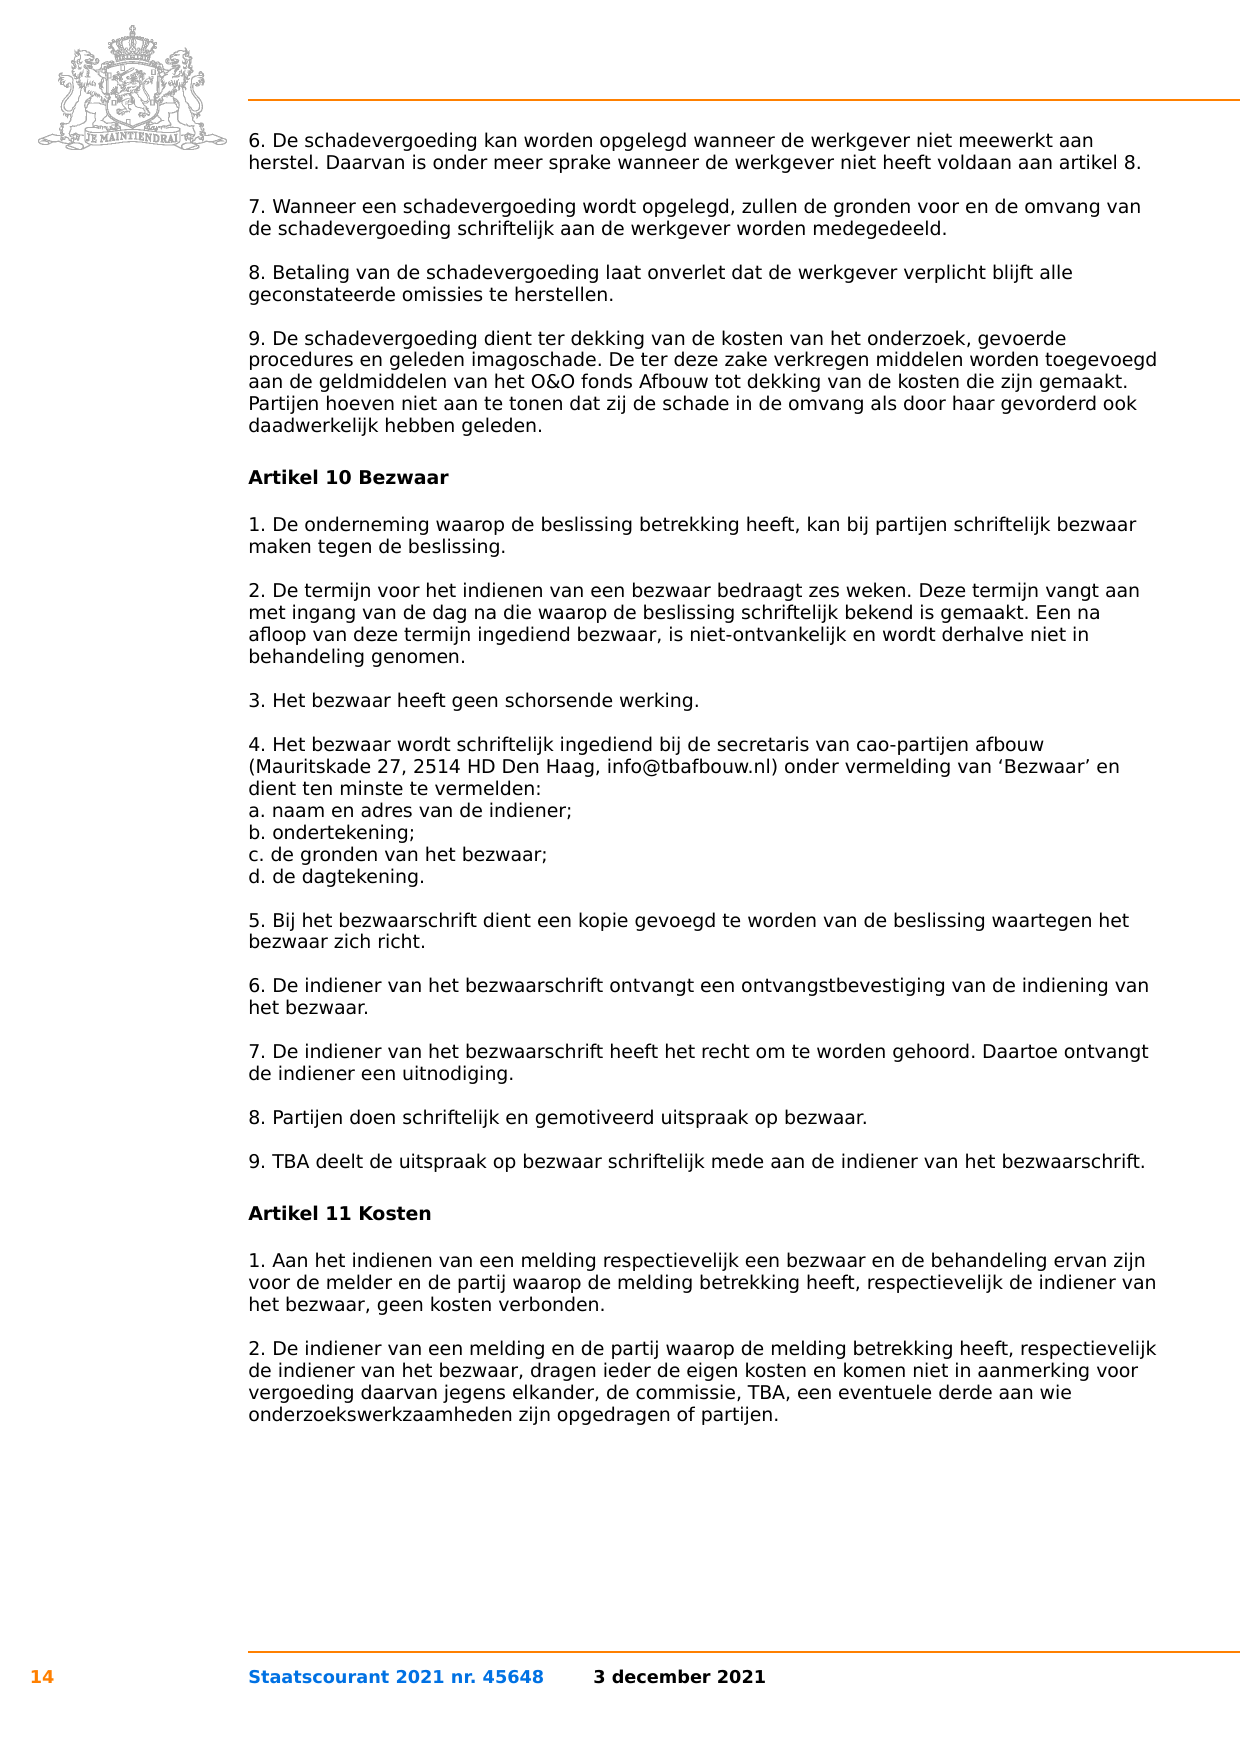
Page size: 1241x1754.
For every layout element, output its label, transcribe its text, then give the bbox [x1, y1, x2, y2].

text 6. De schadevergoeding kan worden opgelegd wanneer de werkgever niet meewerkt aan herstel. Daarvan is onder meer sprake wanneer de werkgever niet heeft voldaan aan artikel 8. [248, 130, 1163, 174]
text 2. De indiener van een melding en de partij waarop de melding betrekking heeft, respectievelijk de indiener van het bezwaar, dragen ieder de eigen kosten en komen niet in aanmerking voor vergoeding daarvan jegens elkander, de commissie, TBA, een eventuele derde aan wie onderzoekswerkzaamheden zijn opgedragen of partijen. [248, 1338, 1163, 1426]
subtitle Artikel 10 Bezwaar [248, 467, 1163, 489]
text 1. De onderneming waarop de beslissing betrekking heeft, kan bij partijen schriftelijk bezwaar maken tegen de beslissing. [248, 514, 1163, 558]
text 9. De schadevergoeding dient ter dekking van de kosten van het onderzoek, gevoerde procedures en geleden imagoschade. De ter deze zake verkregen middelen worden toegevoegd aan de geldmiddelen van het O&O fonds Afbouw tot dekking van de kosten die zijn gemaakt. Partijen hoeven niet aan te tonen dat zij de schade in de omvang als door haar gevorderd ook daadwerkelijk hebben geleden. [248, 327, 1163, 437]
picture [38, 25, 227, 150]
text 6. De indiener van het bezwaarschrift ontvangt een ontvangstbevestiging van de indiening van het bezwaar. [248, 975, 1163, 1019]
text 8. Partijen doen schriftelijk en gemotiveerd uitspraak op bezwaar. [248, 1107, 1163, 1129]
text 8. Betaling van de schadevergoeding laat onverlet dat de werkgever verplicht blijft alle geconstateerde omissies te herstellen. [248, 262, 1163, 306]
text 7. De indiener van het bezwaarschrift heeft het recht om te worden gehoord. Daartoe ontvangt de indiener een uitnodiging. [248, 1041, 1163, 1085]
text 3. Het bezwaar heeft geen schorsende werking. [248, 690, 1163, 712]
subtitle Artikel 11 Kosten [248, 1203, 1163, 1225]
text 9. TBA deelt de uitspraak op bezwaar schriftelijk mede aan de indiener van het bezwaarschrift. [248, 1151, 1163, 1173]
text b. ondertekening; [248, 822, 1163, 844]
text 5. Bij het bezwaarschrift dient een kopie gevoegd te worden van de beslissing waartegen het bezwaar zich richt. [248, 909, 1163, 953]
text a. naam en adres van de indiener; [248, 800, 1163, 822]
text 7. Wanneer een schadevergoeding wordt opgelegd, zullen de gronden voor en de omvang van de schadevergoeding schriftelijk aan de werkgever worden medegedeeld. [248, 196, 1163, 240]
text c. de gronden van het bezwaar; [248, 844, 1163, 866]
text 4. Het bezwaar wordt schriftelijk ingediend bij de secretaris van cao-partijen afbouw (Mauritskade 27, 2514 HD Den Haag, info@tbafbouw.nl) onder vermelding van ‘Bezwaar’ en dient ten minste te vermelden: [248, 734, 1163, 800]
text 2. De termijn voor het indienen van een bezwaar bedraagt zes weken. Deze termijn vangt aan met ingang van de dag na die waarop de beslissing schriftelijk bekend is gemaakt. Een na afloop van deze termijn ingediend bezwaar, is niet-ontvankelijk en wordt derhalve niet in behandeling genomen. [248, 580, 1163, 668]
text d. de dagtekening. [248, 866, 1163, 888]
text 1. Aan het indienen van een melding respectievelijk een bezwaar en de behandeling ervan zijn voor de melder en de partij waarop de melding betrekking heeft, respectievelijk de indiener van het bezwaar, geen kosten verbonden. [248, 1250, 1163, 1316]
